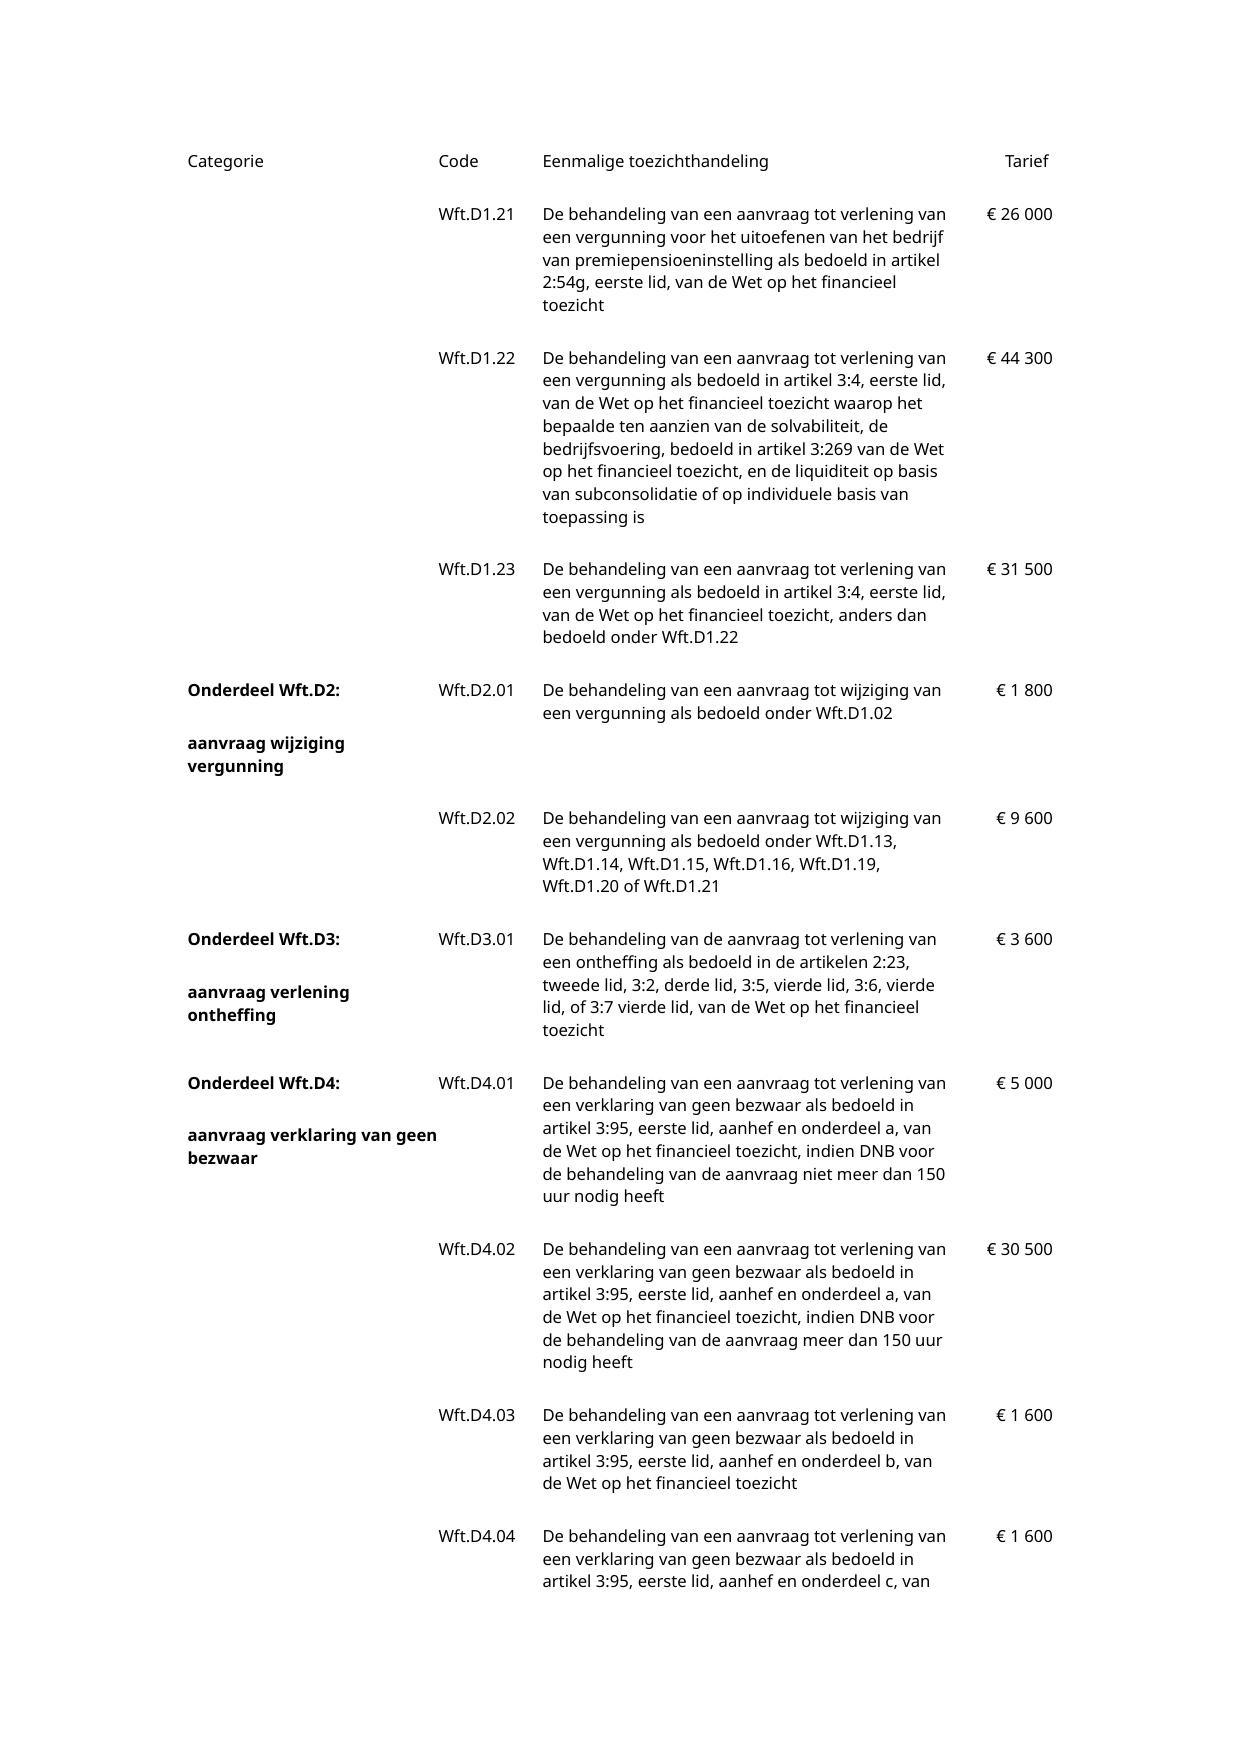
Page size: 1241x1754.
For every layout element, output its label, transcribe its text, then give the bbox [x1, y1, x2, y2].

table_cell € 26 000 [949, 203, 1053, 346]
table_header Code [438, 150, 542, 203]
table_cell Onderdeel Wft.D2: aanvraag wijziging vergunning [188, 679, 438, 807]
table_cell € 1 600 [949, 1525, 1053, 1593]
table_cell De behandeling van een aanvraag tot verlening van een vergunning als bedoeld in artikel 3:4, eerste lid, van de Wet op het financieel toezicht waarop het bepaalde ten aanzien van de solvabiliteit, de bedrijfsvoering, bedoeld in artikel 3:269 van de Wet op het financieel toezicht, en de liquiditeit op basis van subconsolidatie of op individuele basis van toepassing is [542, 346, 949, 558]
table_cell Wft.D1.22 [438, 346, 542, 558]
table_cell Wft.D4.02 [438, 1238, 542, 1404]
table_cell € 3 600 [949, 928, 1053, 1071]
table_cell Wft.D2.02 [438, 807, 542, 928]
table_cell De behandeling van de aanvraag tot verlening van een ontheffing als bedoeld in de artikelen 2:23, tweede lid, 3:2, derde lid, 3:5, vierde lid, 3:6, vierde lid, of 3:7 vierde lid, van de Wet op het financieel toezicht [542, 928, 949, 1071]
table_cell Wft.D4.03 [438, 1404, 542, 1524]
table_header Tarief [949, 150, 1053, 203]
table_cell [188, 1238, 438, 1404]
table_cell De behandeling van een aanvraag tot verlening van een verklaring van geen bezwaar als bedoeld in artikel 3:95, eerste lid, aanhef en onderdeel a, van de Wet op het financieel toezicht, indien DNB voor de behandeling van de aanvraag meer dan 150 uur nodig heeft [542, 1238, 949, 1404]
table_cell De behandeling van een aanvraag tot verlening van een vergunning als bedoeld in artikel 3:4, eerste lid, van de Wet op het financieel toezicht, anders dan bedoeld onder Wft.D1.22 [542, 558, 949, 679]
table_cell € 9 600 [949, 807, 1053, 928]
table_cell [188, 1404, 438, 1524]
table_cell De behandeling van een aanvraag tot verlening van een vergunning voor het uitoefenen van het bedrijf van premiepensioeninstelling als bedoeld in artikel 2:54g, eerste lid, van de Wet op het financieel toezicht [542, 203, 949, 346]
table_cell De behandeling van een aanvraag tot wijziging van een vergunning als bedoeld onder Wft.D1.13, Wft.D1.14, Wft.D1.15, Wft.D1.16, Wft.D1.19, Wft.D1.20 of Wft.D1.21 [542, 807, 949, 928]
table_cell Wft.D1.21 [438, 203, 542, 346]
table_header Eenmalige toezichthandeling [542, 150, 949, 203]
table_cell Onderdeel Wft.D4: aanvraag verklaring van geen bezwaar [188, 1071, 438, 1237]
table_cell Wft.D1.23 [438, 558, 542, 679]
table_cell € 31 500 [949, 558, 1053, 679]
table_cell [188, 807, 438, 928]
table_header Categorie [188, 150, 438, 203]
table_cell Wft.D4.04 [438, 1525, 542, 1593]
table_cell [188, 1525, 438, 1593]
table_cell € 5 000 [949, 1071, 1053, 1237]
table_cell € 1 800 [949, 679, 1053, 807]
table_cell Wft.D2.01 [438, 679, 542, 807]
table_cell De behandeling van een aanvraag tot wijziging van een vergunning als bedoeld onder Wft.D1.02 [542, 679, 949, 807]
table_cell [188, 558, 438, 679]
table_cell De behandeling van een aanvraag tot verlening van een verklaring van geen bezwaar als bedoeld in artikel 3:95, eerste lid, aanhef en onderdeel a, van de Wet op het financieel toezicht, indien DNB voor de behandeling van de aanvraag niet meer dan 150 uur nodig heeft [542, 1071, 949, 1237]
table_cell € 44 300 [949, 346, 1053, 558]
table_cell Wft.D4.01 [438, 1071, 542, 1237]
table_cell [188, 203, 438, 346]
table_cell De behandeling van een aanvraag tot verlening van een verklaring van geen bezwaar als bedoeld in artikel 3:95, eerste lid, aanhef en onderdeel c, van [542, 1525, 949, 1593]
table_cell [188, 346, 438, 558]
table_cell De behandeling van een aanvraag tot verlening van een verklaring van geen bezwaar als bedoeld in artikel 3:95, eerste lid, aanhef en onderdeel b, van de Wet op het financieel toezicht [542, 1404, 949, 1524]
table_cell Onderdeel Wft.D3: aanvraag verlening ontheffing [188, 928, 438, 1071]
table_cell € 30 500 [949, 1238, 1053, 1404]
table_cell Wft.D3.01 [438, 928, 542, 1071]
table_cell € 1 600 [949, 1404, 1053, 1524]
